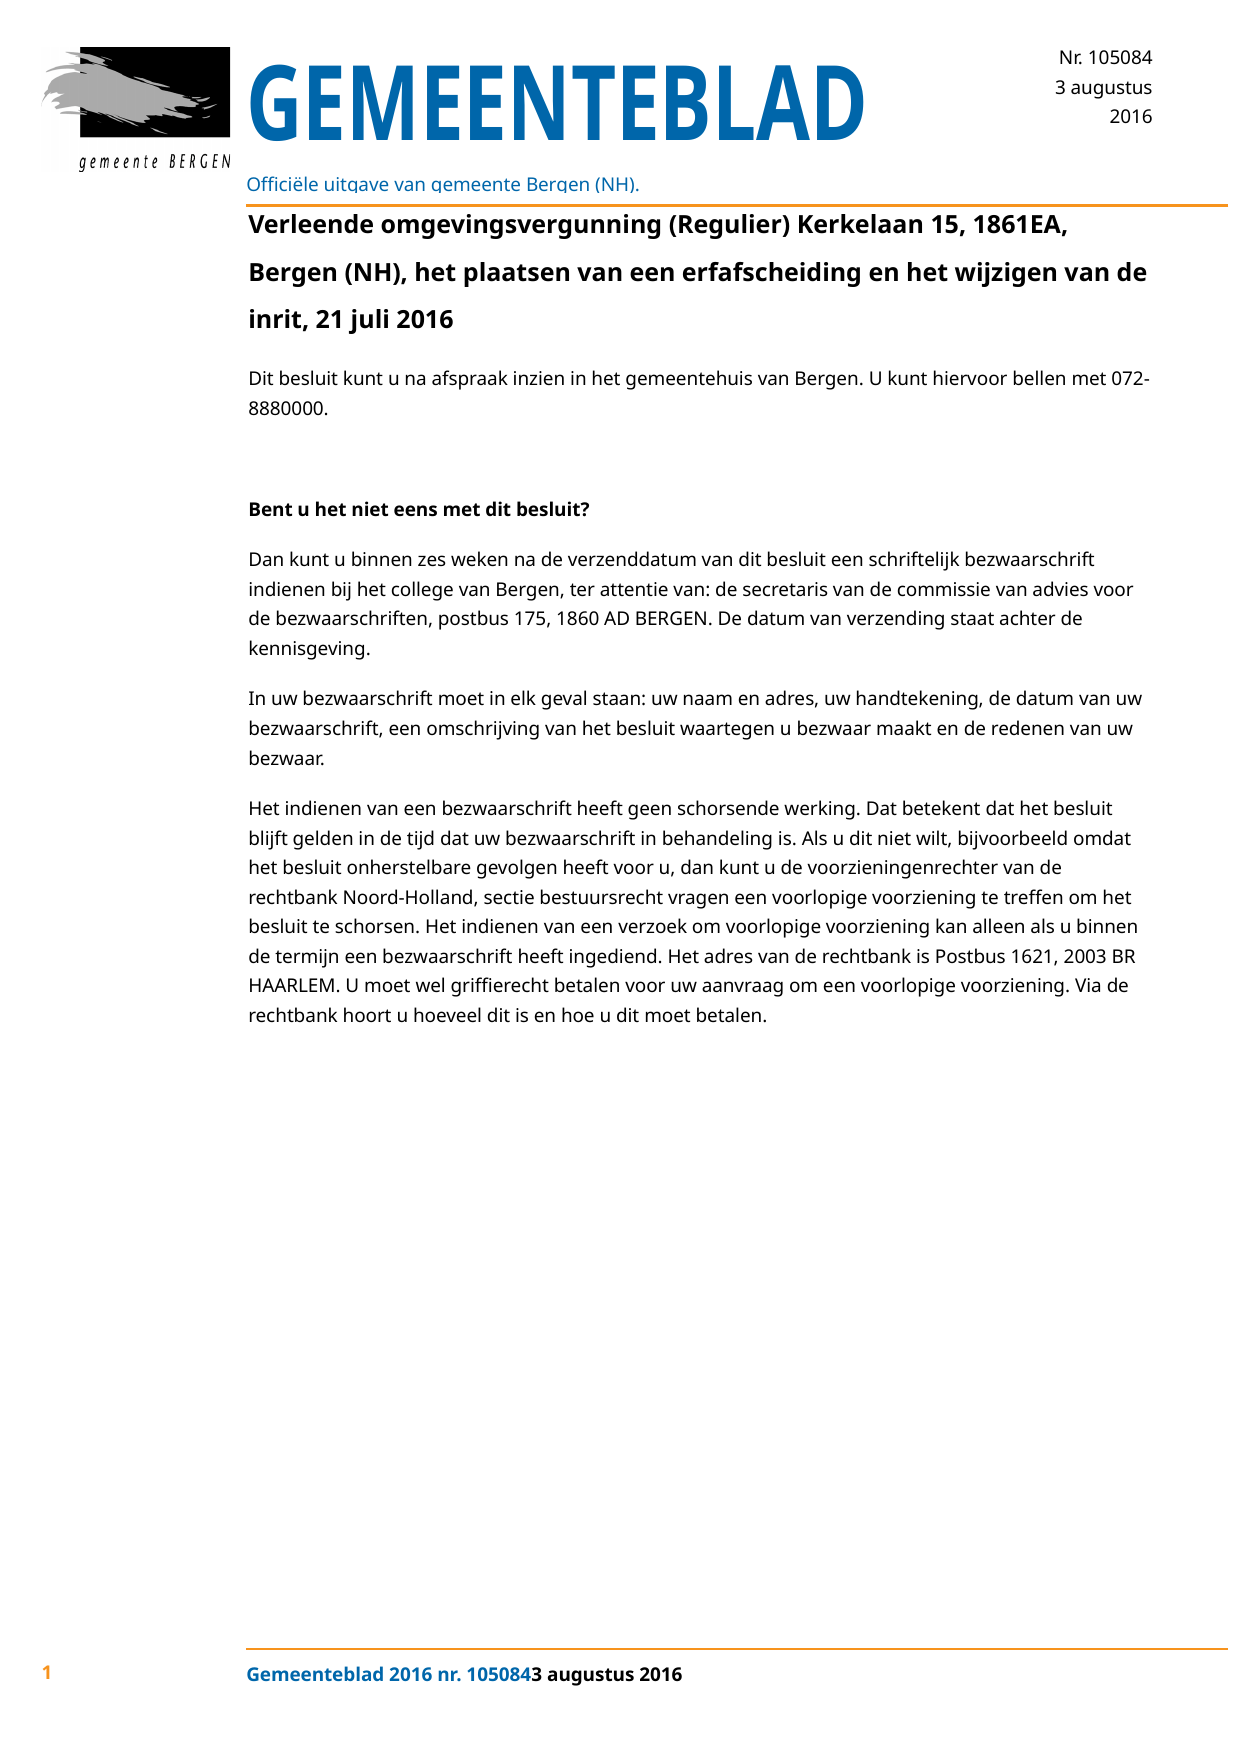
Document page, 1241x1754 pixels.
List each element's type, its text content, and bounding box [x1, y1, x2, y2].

text Dan kunt u binnen zes weken na de verzenddatum van dit besluit een schriftelijk bezwaarschrift indienen bij het college van Bergen, ter attentie van: de secretaris van de commissie van advies voor de bezwaarschriften, postbus 175, 1860 AD BERGEN. De datum van verzending staat achter de kennisgeving. [248, 546, 1152, 661]
text Dit besluit kunt u na afspraak inzien in het gemeentehuis van Bergen. U kunt hiervoor bellen met 072-8880000. [248, 366, 1152, 421]
picture [41, 47, 231, 172]
text Het indienen van een bezwaarschrift heeft geen schorsende werking. Dat betekent dat het besluit blijft gelden in de tijd dat uw bezwaarschrift in behandeling is. Als u dit niet wilt, bijvoorbeeld omdat het besluit onherstelbare gevolgen heeft voor u, dan kunt u de voorzieningenrechter van de rechtbank Noord-Holland, sectie bestuursrecht vragen een voorlopige voorziening te treffen om het besluit te schorsen. Het indienen van een verzoek om voorlopige voorziening kan alleen als u binnen de termijn een bezwaarschrift heeft ingediend. Het adres van de rechtbank is Postbus 1621, 2003 BR HAARLEM. U moet wel griffierecht betalen voor uw aanvraag om een voorlopige voorziening. Via de rechtbank hoort u hoeveel dit is en hoe u dit moet betalen. [248, 795, 1152, 1028]
text Bent u het niet eens met dit besluit? [248, 496, 1152, 522]
text Verleende omgevingsvergunning (Regulier) Kerkelaan 15, 1861EA, Bergen (NH), het plaatsen van een erfafscheiding en het wijzigen van de inrit, 21 juli 2016 [248, 207, 1152, 336]
text In uw bezwaarschrift moet in elk geval staan: uw naam en adres, uw handtekening, de datum van uw bezwaarschrift, een omschrijving van het besluit waartegen u bezwaar maakt en de redenen van uw bezwaar. [248, 686, 1152, 770]
